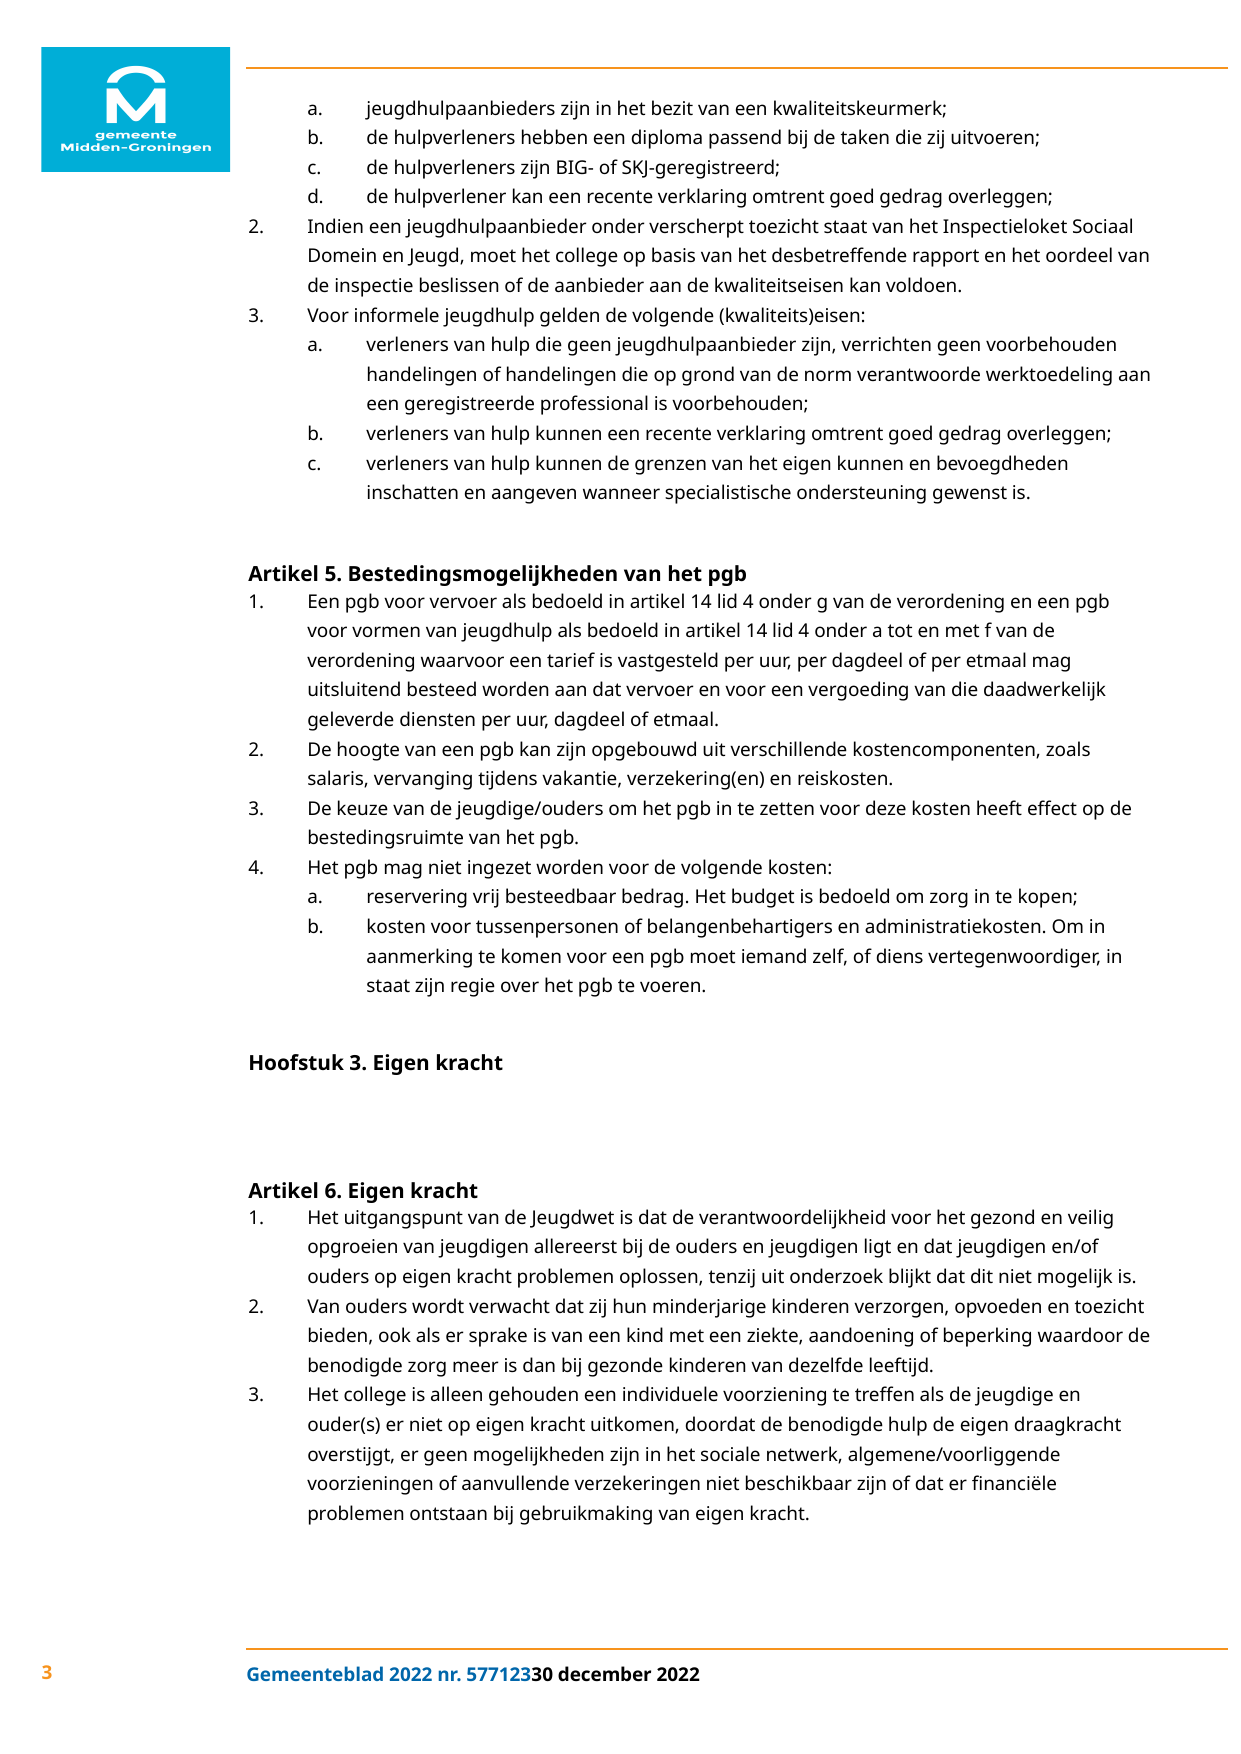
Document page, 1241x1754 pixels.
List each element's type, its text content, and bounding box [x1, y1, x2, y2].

list de hulpverleners hebben een diploma passend bij de taken die zij uitvoeren; [307, 124, 1152, 150]
list Indien een jeugdhulpaanbieder onder verscherpt toezicht staat van het Inspectieloket Sociaal Domein en Jeugd, moet het college op basis van het desbetreffende rapport en het oordeel van de inspectie beslissen of de aanbieder aan de kwaliteitseisen kan voldoen. [248, 213, 1152, 298]
list Het uitgangspunt van de Jeugdwet is dat de verantwoordelijkheid voor het gezond en veilig opgroeien van jeugdigen allereerst bij de ouders en jeugdigen ligt en dat jeugdigen en/of ouders op eigen kracht problemen oplossen, tenzij uit onderzoek blijkt dat dit niet mogelijk is. [248, 1204, 1152, 1289]
list verleners van hulp kunnen een recente verklaring omtrent goed gedrag overleggen; [307, 420, 1152, 446]
list Van ouders wordt verwacht dat zij hun minderjarige kinderen verzorgen, opvoeden en toezicht bieden, ook als er sprake is van een kind met een ziekte, aandoening of beperking waardoor de benodigde zorg meer is dan bij gezonde kinderen van dezelfde leeftijd. [248, 1293, 1152, 1378]
list kosten voor tussenpersonen of belangenbehartigers en administratiekosten. Om in aanmerking te komen voor een pgb moet iemand zelf, of diens vertegenwoordiger, in staat zijn regie over het pgb te voeren. [307, 913, 1152, 998]
text Artikel 6. Eigen kracht [248, 1176, 1152, 1204]
list Het pgb mag niet ingezet worden voor de volgende kosten: [248, 854, 1152, 880]
list Het college is alleen gehouden een individuele voorziening te treffen als de jeugdige en ouder(s) er niet op eigen kracht uitkomen, doordat de benodigde hulp de eigen draagkracht overstijgt, er geen mogelijkheden zijn in het sociale netwerk, algemene/voorliggende voorzieningen of aanvullende verzekeringen niet beschikbaar zijn of dat er financiële problemen ontstaan bij gebruikmaking van eigen kracht. [248, 1382, 1152, 1526]
list De hoogte van een pgb kan zijn opgebouwd uit verschillende kostencomponenten, zoals salaris, vervanging tijdens vakantie, verzekering(en) en reiskosten. [248, 736, 1152, 791]
list verleners van hulp die geen jeugdhulpaanbieder zijn, verrichten geen voorbehouden handelingen of handelingen die op grond van de norm verantwoorde werktoedeling aan een geregistreerde professional is voorbehouden; [307, 331, 1152, 416]
list De keuze van de jeugdige/ouders om het pgb in te zetten voor deze kosten heeft effect op de bestedingsruimte van het pgb. [248, 795, 1152, 850]
list verleners van hulp kunnen de grenzen van het eigen kunnen en bevoegdheden inschatten en aangeven wanneer specialistische ondersteuning gewenst is. [307, 450, 1152, 505]
list de hulpverlener kan een recente verklaring omtrent goed gedrag overleggen; [307, 183, 1152, 209]
list jeugdhulpaanbieders zijn in het bezit van een kwaliteitskeurmerk; [307, 95, 1152, 121]
list Een pgb voor vervoer als bedoeld in artikel 14 lid 4 onder g van de verordening en een pgb voor vormen van jeugdhulp als bedoeld in artikel 14 lid 4 onder a tot en met f van de verordening waarvoor een tarief is vastgesteld per uur, per dagdeel of per etmaal mag uitsluitend besteed worden aan dat vervoer en voor een vergoeding van die daadwerkelijk geleverde diensten per uur, dagdeel of etmaal. [248, 588, 1152, 732]
list de hulpverleners zijn BIG- of SKJ-geregistreerd; [307, 154, 1152, 180]
list Voor informele jeugdhulp gelden de volgende (kwaliteits)eisen: [248, 302, 1152, 328]
picture [184, 146, 190, 153]
text Hoofstuk 3. Eigen kracht [248, 1048, 1152, 1076]
picture [108, 66, 164, 82]
text Artikel 5. Bestedingsmogelijkheden van het pgb [248, 559, 1152, 588]
picture [107, 89, 165, 122]
list reservering vrij besteedbaar bedrag. Het budget is bedoeld om zorg in te kopen; [307, 884, 1152, 909]
